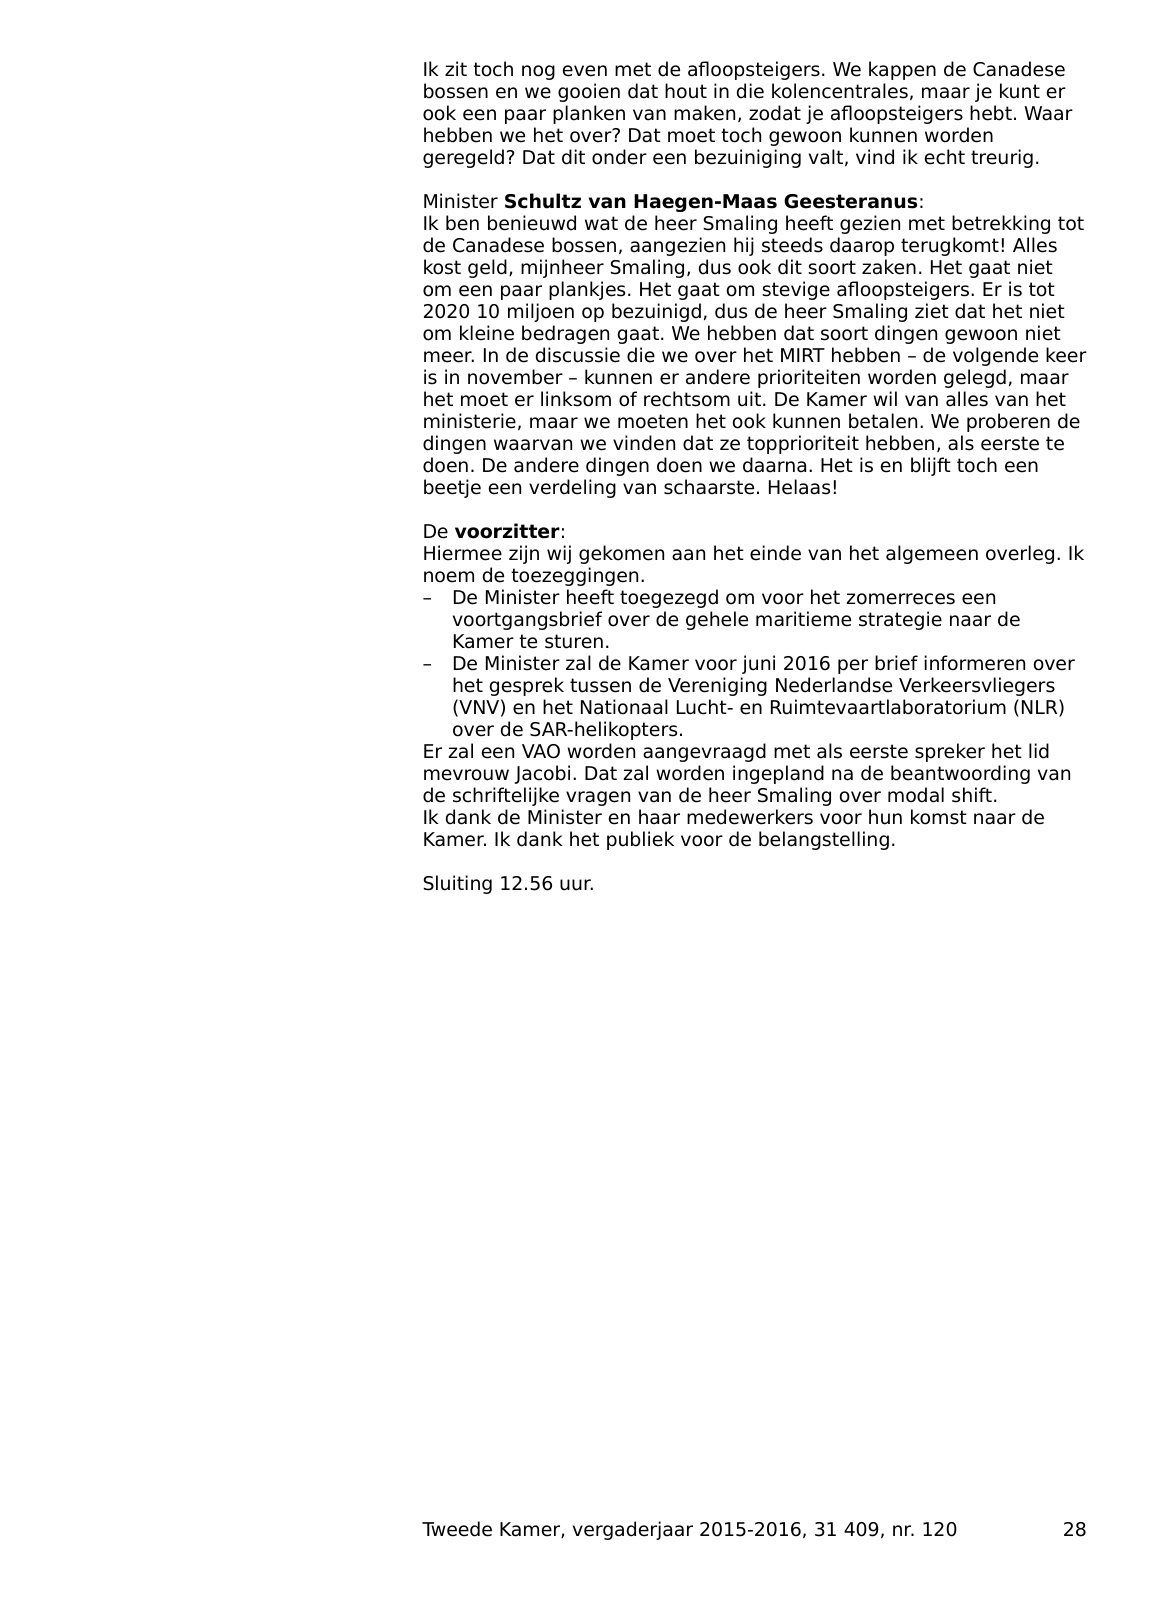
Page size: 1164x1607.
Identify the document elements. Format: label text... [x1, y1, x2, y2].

text Hiermee zijn wij gekomen aan het einde van het algemeen overleg. Ik noem de toezeggingen. [422, 543, 1087, 587]
text Sluiting 12.56 uur. [422, 873, 1087, 895]
text – De Minister heeft toegezegd om voor het zomerreces een voortgangsbrief over de gehele maritieme strategie naar de Kamer te sturen. [422, 587, 1087, 653]
text – De Minister zal de Kamer voor juni 2016 per brief informeren over het gesprek tussen de Vereniging Nederlandse Verkeersvliegers (VNV) en het Nationaal Lucht- en Ruimtevaartlaboratorium (NLR) over de SAR-helikopters. [422, 653, 1087, 741]
text Ik zit toch nog even met de afloopsteigers. We kappen de Canadese bossen en we gooien dat hout in die kolencentrales, maar je kunt er ook een paar planken van maken, zodat je afloopsteigers hebt. Waar hebben we het over? Dat moet toch gewoon kunnen worden geregeld? Dat dit onder een bezuiniging valt, vind ik echt treurig. [422, 59, 1087, 169]
text Ik dank de Minister en haar medewerkers voor hun komst naar de Kamer. Ik dank het publiek voor de belangstelling. [422, 807, 1087, 851]
text Minister Schultz van Haegen-Maas Geesteranus: [422, 191, 1087, 213]
text Ik ben benieuwd wat de heer Smaling heeft gezien met betrekking tot de Canadese bossen, aangezien hij steeds daarop terugkomt! Alles kost geld, mijnheer Smaling, dus ook dit soort zaken. Het gaat niet om een paar plankjes. Het gaat om stevige afloopsteigers. Er is tot 2020 10 miljoen op bezuinigd, dus de heer Smaling ziet dat het niet om kleine bedragen gaat. We hebben dat soort dingen gewoon niet meer. In de discussie die we over het MIRT hebben – de volgende keer is in november – kunnen er andere prioriteiten worden gelegd, maar het moet er linksom of rechtsom uit. De Kamer wil van alles van het ministerie, maar we moeten het ook kunnen betalen. We proberen de dingen waarvan we vinden dat ze topprioriteit hebben, als eerste te doen. De andere dingen doen we daarna. Het is en blijft toch een beetje een verdeling van schaarste. Helaas! [422, 213, 1087, 499]
text De voorzitter: [422, 521, 1087, 543]
text Er zal een VAO worden aangevraagd met als eerste spreker het lid mevrouw Jacobi. Dat zal worden ingepland na de beantwoording van de schriftelijke vragen van de heer Smaling over modal shift. [422, 741, 1087, 807]
